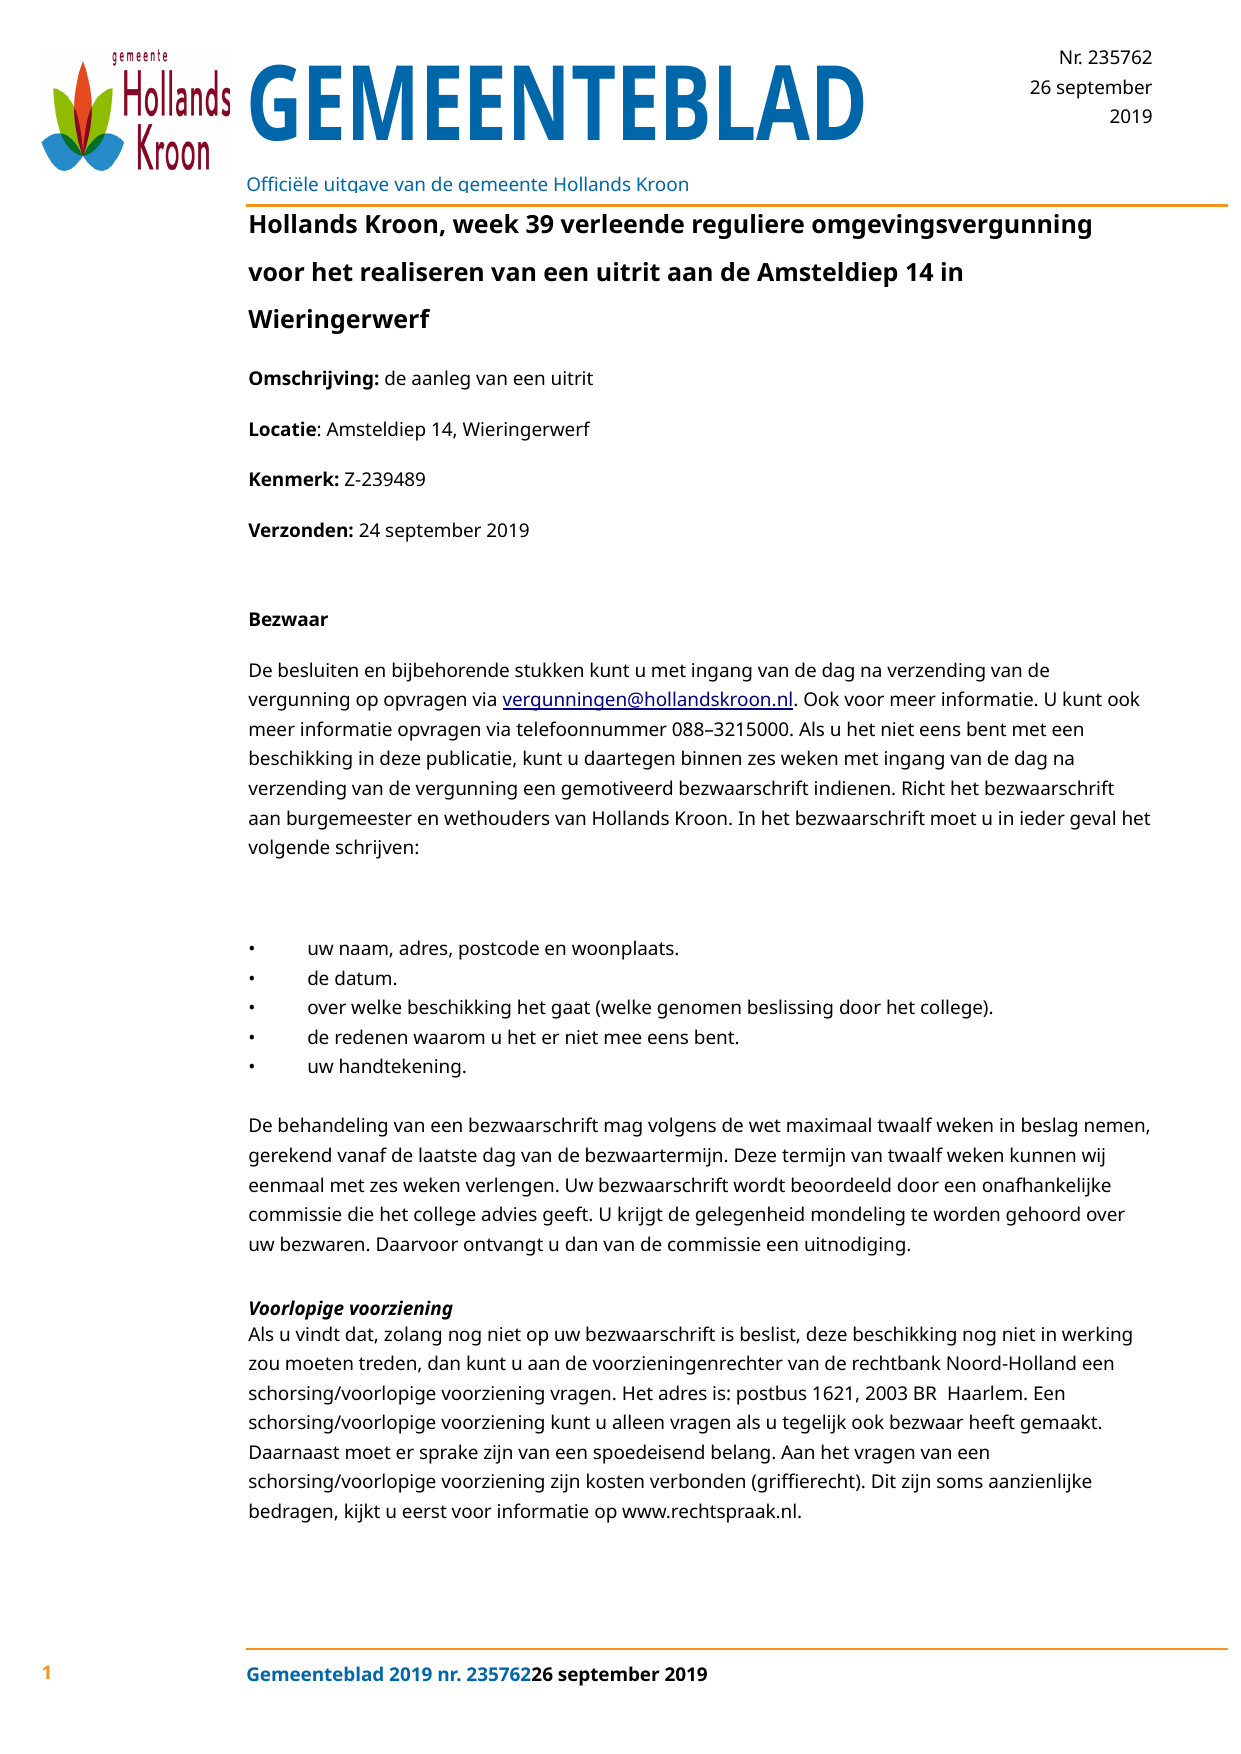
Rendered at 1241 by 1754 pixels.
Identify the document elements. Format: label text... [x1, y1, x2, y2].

list de datum. [248, 965, 1152, 991]
text Kenmerk: Z-239489 [248, 466, 1152, 492]
list uw naam, adres, postcode en woonplaats. [248, 935, 1152, 961]
list de redenen waarom u het er niet mee eens bent. [248, 1024, 1152, 1050]
list over welke beschikking het gaat (welke genomen beslissing door het college). [248, 994, 1152, 1020]
text De besluiten en bijbehorende stukken kunt u met ingang van de dag na verzending van de vergunning op opvragen via vergunningen@hollandskroon.nl. Ook voor meer informatie. U kunt ook meer informatie opvragen via telefoonnummer 088–3215000. Als u het niet eens bent met een beschikking in deze publicatie, kunt u daartegen binnen zes weken met ingang van de dag na verzending van de vergunning een gemotiveerd bezwaarschrift indienen. Richt het bezwaarschrift aan burgemeester en wethouders van Hollands Kroon. In het bezwaarschrift moet u in ieder geval het volgende schrijven: [248, 657, 1152, 860]
picture [41, 47, 231, 172]
text Voorlopige voorziening [248, 1295, 1152, 1321]
text Omschrijving: de aanleg van een uitrit [248, 366, 1152, 391]
text Hollands Kroon, week 39 verleende reguliere omgevingsvergunning voor het realiseren van een uitrit aan de Amsteldiep 14 in Wieringerwerf [248, 207, 1152, 336]
text Bezwaar [248, 606, 1152, 632]
text Als u vindt dat, zolang nog niet op uw bezwaarschrift is beslist, deze beschikking nog niet in werking zou moeten treden, dan kunt u aan de voorzieningenrechter van de rechtbank Noord-Holland een schorsing/voorlopige voorziening vragen. Het adres is: postbus 1621, 2003 BR Haarlem. Een schorsing/voorlopige voorziening kunt u alleen vragen als u tegelijk ook bezwaar heeft gemaakt. Daarnaast moet er sprake zijn van een spoedeisend belang. Aan het vragen van een schorsing/voorlopige voorziening zijn kosten verbonden (griffierecht). Dit zijn soms aanzienlijke bedragen, kijkt u eerst voor informatie op www.rechtspraak.nl. [248, 1321, 1152, 1524]
text De behandeling van een bezwaarschrift mag volgens de wet maximaal twaalf weken in beslag nemen, gerekend vanaf de laatste dag van de bezwaartermijn. Deze termijn van twaalf weken kunnen wij eenmaal met zes weken verlengen. Uw bezwaarschrift wordt beoordeeld door een onafhankelijke commissie die het college advies geeft. U krijgt de gelegenheid mondeling te worden gehoord over uw bezwaren. Daarvoor ontvangt u dan van de commissie een uitnodiging. [248, 1113, 1152, 1257]
text Verzonden: 24 september 2019 [248, 517, 1152, 542]
text Locatie: Amsteldiep 14, Wieringerwerf [248, 416, 1152, 442]
list uw handtekening. [248, 1053, 1152, 1079]
